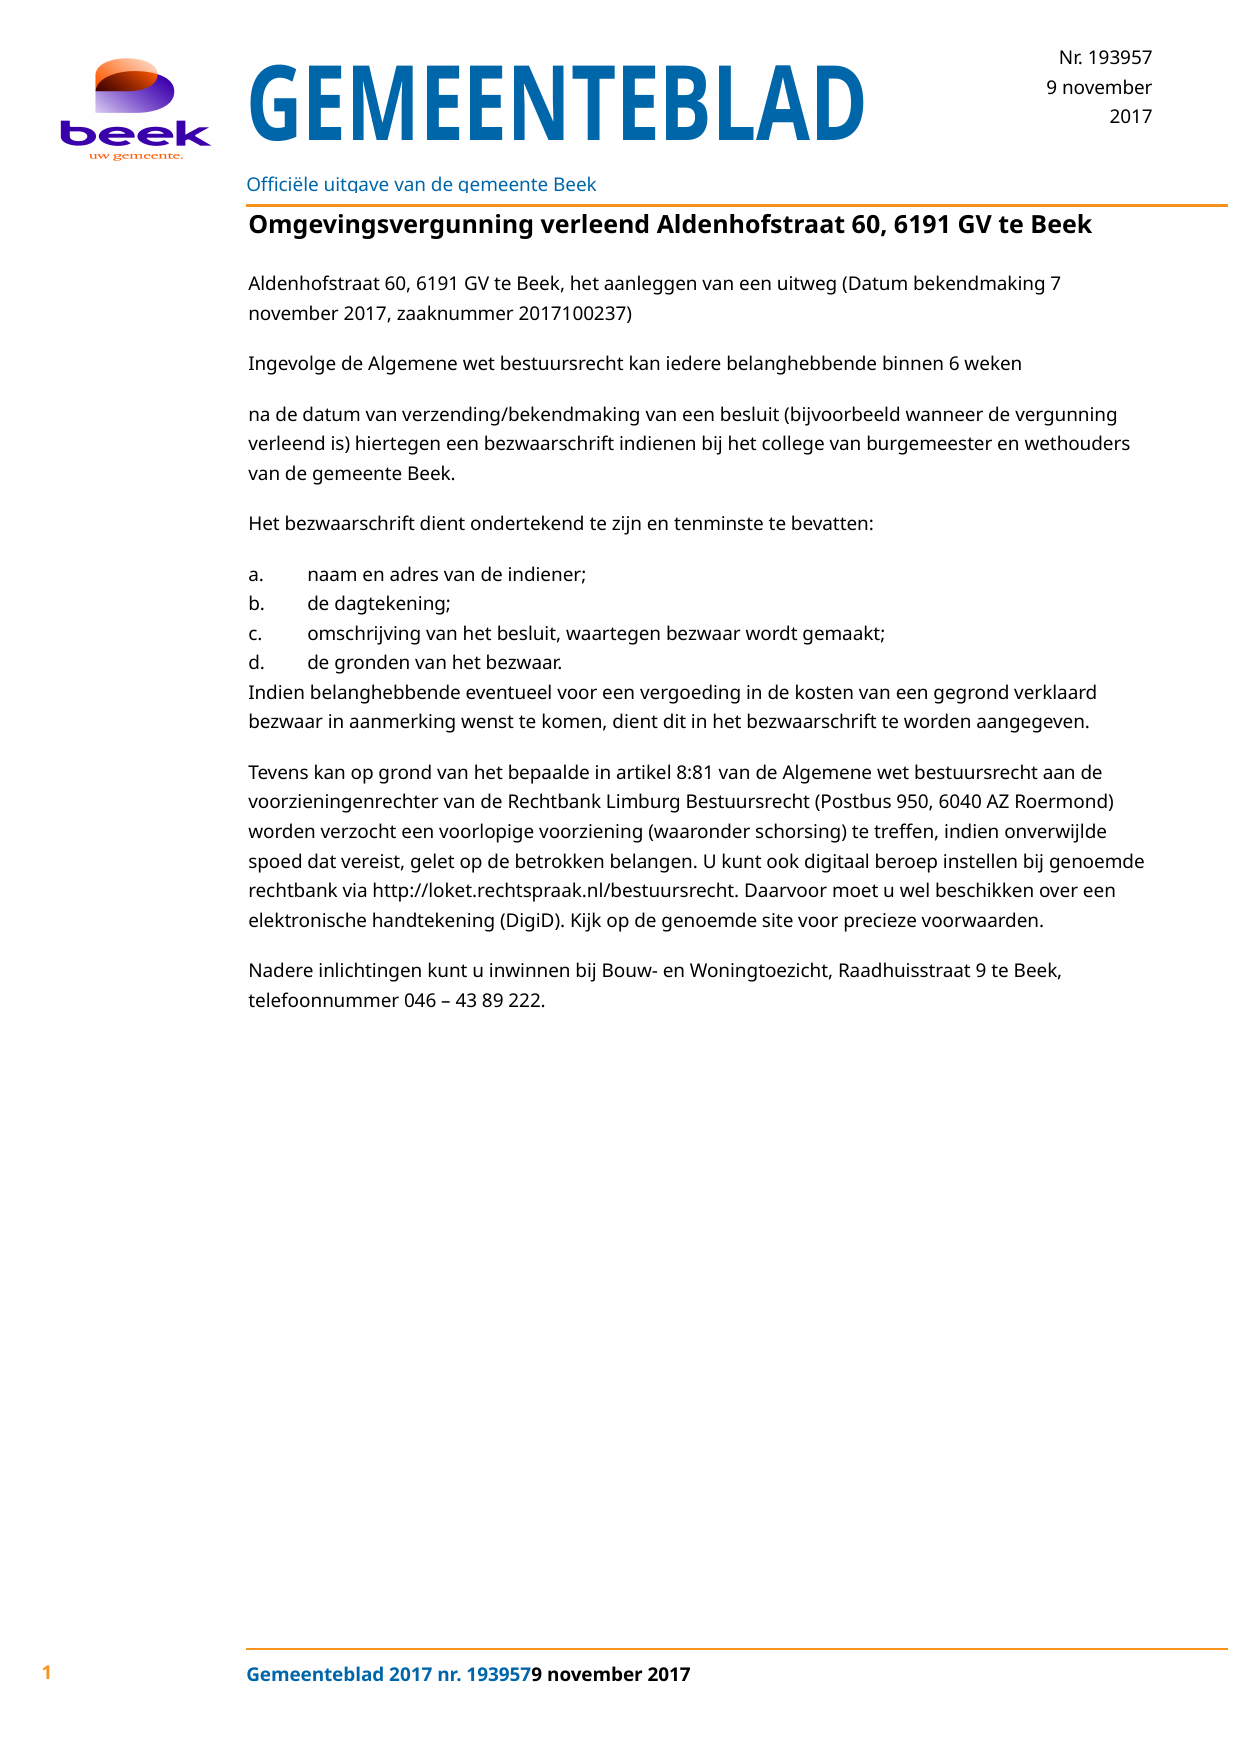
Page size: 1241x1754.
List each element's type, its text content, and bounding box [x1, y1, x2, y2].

text Ingevolge de Algemene wet bestuursrecht kan iedere belanghebbende binnen 6 weken [248, 350, 1152, 376]
list de dagtekening; [248, 590, 1152, 616]
text Aldenhofstraat 60, 6191 GV te Beek, het aanleggen van een uitweg (Datum bekendmaking 7 november 2017, zaaknummer 2017100237) [248, 270, 1152, 326]
list naam en adres van de indiener; [248, 561, 1152, 586]
text Omgevingsvergunning verleend Aldenhofstraat 60, 6191 GV te Beek [248, 207, 1152, 241]
text Het bezwaarschrift dient ondertekend te zijn en tenminste te bevatten: [248, 510, 1152, 536]
list de gronden van het bezwaar. [248, 649, 1152, 675]
text Indien belanghebbende eventueel voor een vergoeding in de kosten van een gegrond verklaard bezwaar in aanmerking wenst te komen, dient dit in het bezwaarschrift te worden aangegeven. [248, 679, 1152, 734]
text Nadere inlichtingen kunt u inwinnen bij Bouw- en Woningtoezicht, Raadhuisstraat 9 te Beek, telefoonnummer 046 – 43 89 222. [248, 957, 1152, 1013]
text na de datum van verzending/bekendmaking van een besluit (bijvoorbeeld wanneer de vergunning verleend is) hiertegen een bezwaarschrift indienen bij het college van burgemeester en wethouders van de gemeente Beek. [248, 401, 1152, 486]
text Tevens kan op grond van het bepaalde in artikel 8:81 van de Algemene wet bestuursrecht aan de voorzieningenrechter van de Rechtbank Limburg Bestuursrecht (Postbus 950, 6040 AZ Roermond) worden verzocht een voorlopige voorziening (waaronder schorsing) te treffen, indien onverwijlde spoed dat vereist, gelet op de betrokken belangen. U kunt ook digitaal beroep instellen bij genoemde rechtbank via http://loket.rechtspraak.nl/bestuursrecht. Daarvoor moet u wel beschikken over een elektronische handtekening (DigiD). Kijk op de genoemde site voor precieze voorwaarden. [248, 759, 1152, 933]
picture [41, 47, 231, 172]
list omschrijving van het besluit, waartegen bezwaar wordt gemaakt; [248, 620, 1152, 646]
